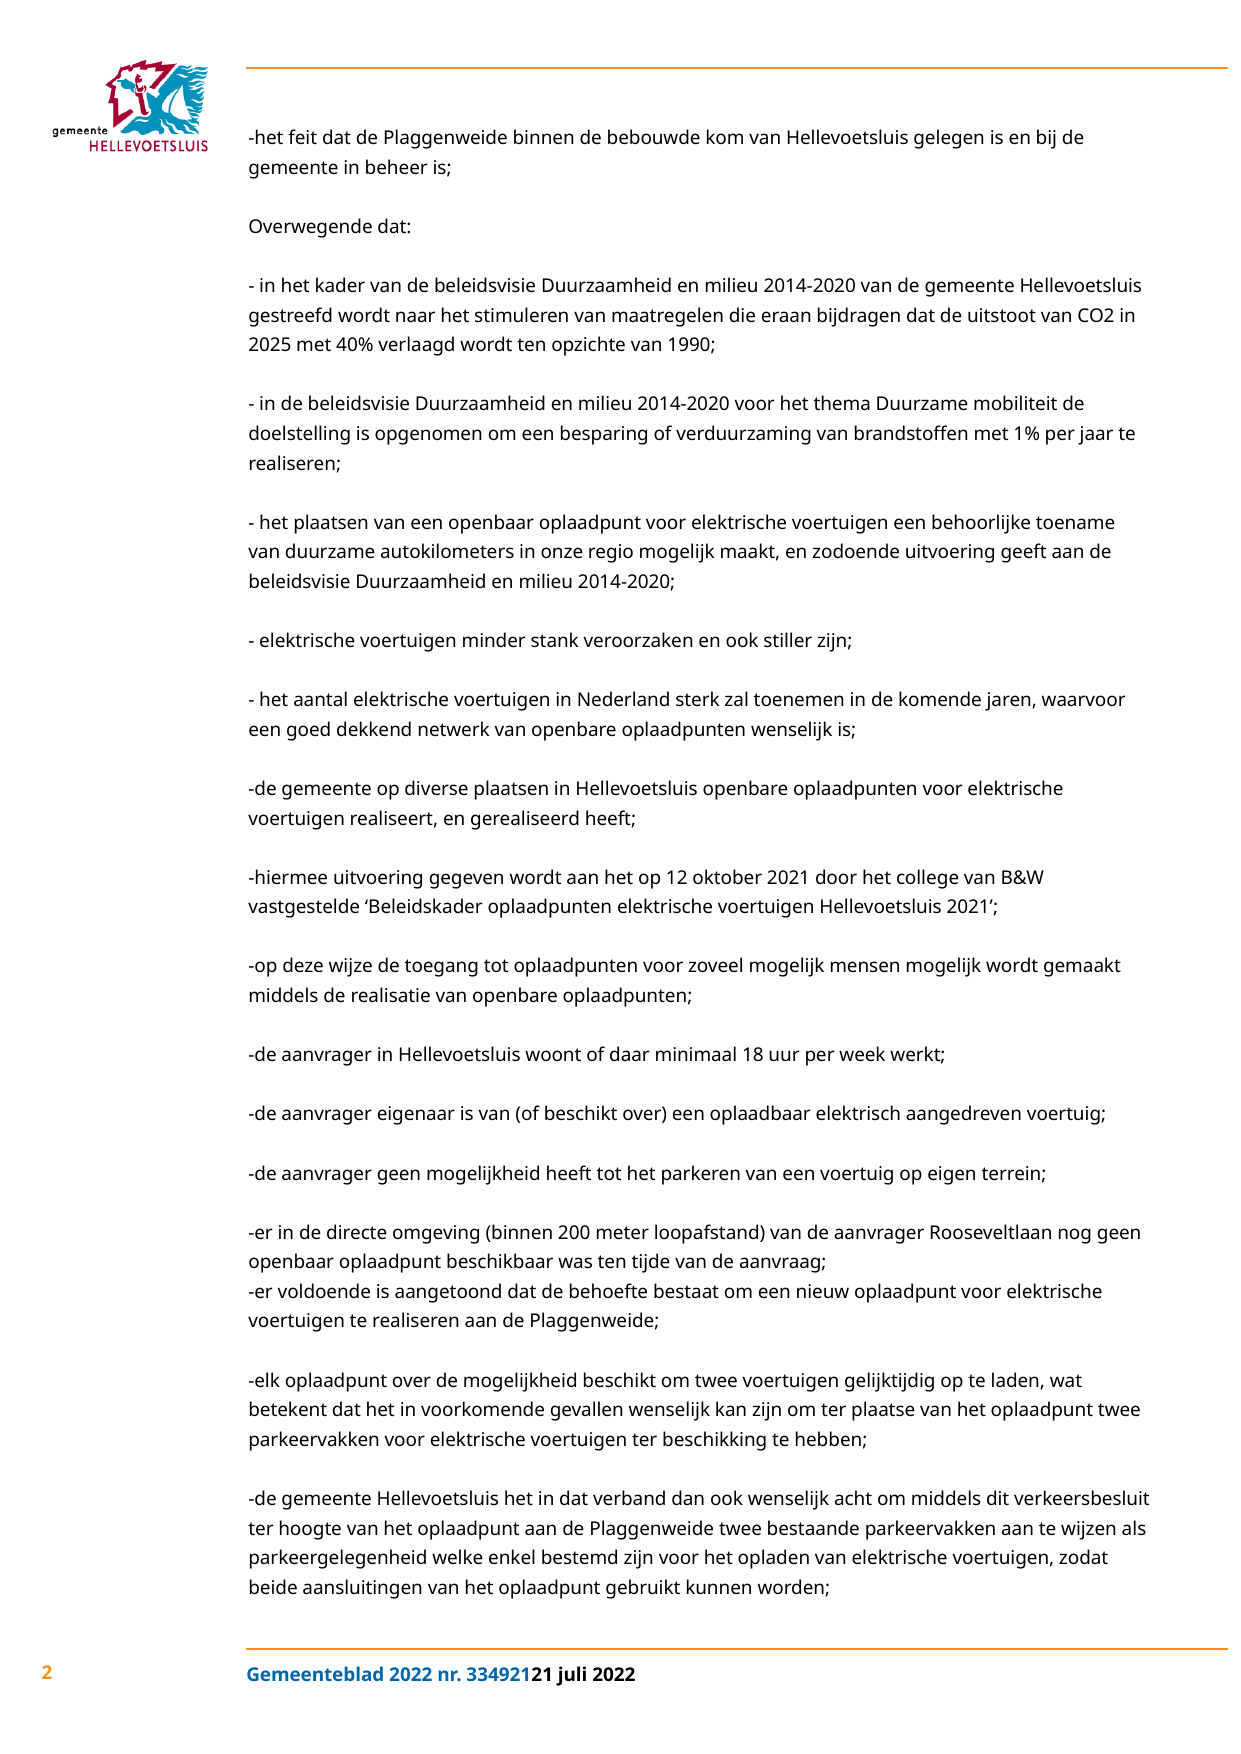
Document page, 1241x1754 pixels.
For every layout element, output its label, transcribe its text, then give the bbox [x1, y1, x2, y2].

text -er voldoende is aangetoond dat de behoefte bestaat om een nieuw oplaadpunt voor elektrische voertuigen te realiseren aan de Plaggenweide; [248, 1278, 1152, 1333]
text - in het kader van de beleidsvisie Duurzaamheid en milieu 2014-2020 van de gemeente Hellevoetsluis gestreefd wordt naar het stimuleren van maatregelen die eraan bijdragen dat de uitstoot van CO2 in 2025 met 40% verlaagd wordt ten opzichte van 1990; [248, 272, 1152, 357]
text - het aantal elektrische voertuigen in Nederland sterk zal toenemen in de komende jaren, waarvoor een goed dekkend netwerk van openbare oplaadpunten wenselijk is; [248, 686, 1152, 742]
text -de aanvrager geen mogelijkheid heeft tot het parkeren van een voertuig op eigen terrein; [248, 1160, 1152, 1186]
text -elk oplaadpunt over de mogelijkheid beschikt om twee voertuigen gelijktijdig op te laden, wat betekent dat het in voorkomende gevallen wenselijk kan zijn om ter plaatse van het oplaadpunt twee parkeervakken voor elektrische voertuigen ter beschikking te hebben; [248, 1367, 1152, 1452]
text -de gemeente op diverse plaatsen in Hellevoetsluis openbare oplaadpunten voor elektrische voertuigen realiseert, en gerealiseerd heeft; [248, 775, 1152, 831]
text -de gemeente Hellevoetsluis het in dat verband dan ook wenselijk acht om middels dit verkeersbesluit ter hoogte van het oplaadpunt aan de Plaggenweide twee bestaande parkeervakken aan te wijzen als parkeergelegenheid welke enkel bestemd zijn voor het opladen van elektrische voertuigen, zodat beide aansluitingen van het oplaadpunt gebruikt kunnen worden; [248, 1485, 1152, 1600]
text -de aanvrager in Hellevoetsluis woont of daar minimaal 18 uur per week werkt; [248, 1041, 1152, 1067]
picture [41, 47, 231, 172]
text - elektrische voertuigen minder stank veroorzaken en ook stiller zijn; [248, 627, 1152, 653]
text - in de beleidsvisie Duurzaamheid en milieu 2014-2020 voor het thema Duurzame mobiliteit de doelstelling is opgenomen om een besparing of verduurzaming van brandstoffen met 1% per jaar te realiseren; [248, 391, 1152, 476]
text -hiermee uitvoering gegeven wordt aan het op 12 oktober 2021 door het college van B&W vastgestelde ‘Beleidskader oplaadpunten elektrische voertuigen Hellevoetsluis 2021’; [248, 864, 1152, 919]
text -de aanvrager eigenaar is van (of beschikt over) een oplaadbaar elektrisch aangedreven voertuig; [248, 1101, 1152, 1126]
text Overwegende dat: [248, 213, 1152, 239]
text -het feit dat de Plaggenweide binnen de bebouwde kom van Hellevoetsluis gelegen is en bij de gemeente in beheer is; [248, 124, 1152, 180]
text - het plaatsen van een openbaar oplaadpunt voor elektrische voertuigen een behoorlijke toename van duurzame autokilometers in onze regio mogelijk maakt, en zodoende uitvoering geeft aan de beleidsvisie Duurzaamheid en milieu 2014-2020; [248, 509, 1152, 594]
text -er in de directe omgeving (binnen 200 meter loopafstand) van de aanvrager Rooseveltlaan nog geen openbaar oplaadpunt beschikbaar was ten tijde van de aanvraag; [248, 1219, 1152, 1274]
text -op deze wijze de toegang tot oplaadpunten voor zoveel mogelijk mensen mogelijk wordt gemaakt middels de realisatie van openbare oplaadpunten; [248, 953, 1152, 1008]
